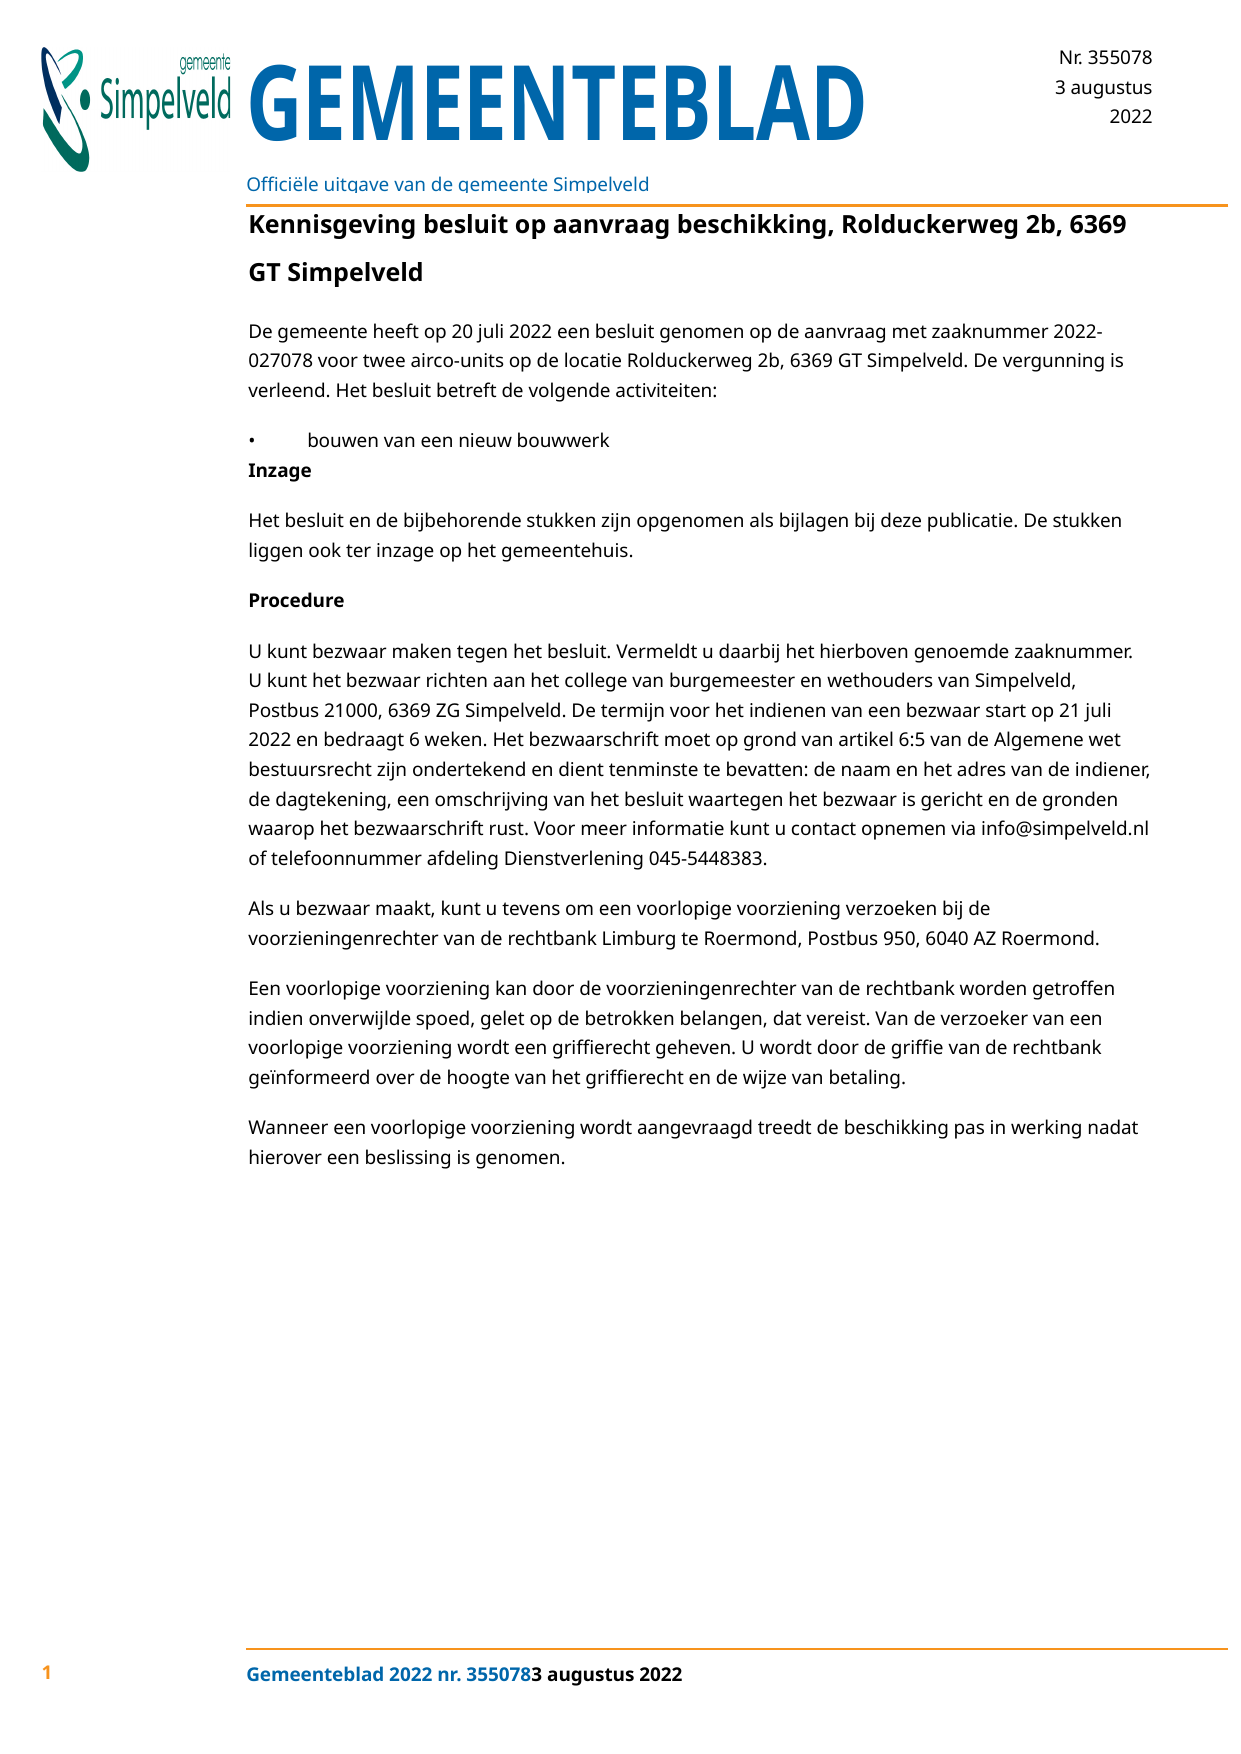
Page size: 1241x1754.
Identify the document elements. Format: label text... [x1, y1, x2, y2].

picture [41, 47, 231, 172]
text Kennisgeving besluit op aanvraag beschikking, Rolduckerweg 2b, 6369 GT Simpelveld [248, 207, 1152, 288]
text Procedure [248, 587, 1152, 613]
list bouwen van een nieuw bouwwerk [248, 427, 1152, 453]
text Als u bezwaar maakt, kunt u tevens om een voorlopige voorziening verzoeken bij de voorzieningenrechter van de rechtbank Limburg te Roermond, Postbus 950, 6040 AZ Roermond. [248, 895, 1152, 951]
text Een voorlopige voorziening kan door de voorzieningenrechter van de rechtbank worden getroffen indien onverwijlde spoed, gelet op de betrokken belangen, dat vereist. Van de verzoeker van een voorlopige voorziening wordt een griffierecht geheven. U wordt door de griffie van de rechtbank geïnformeerd over de hoogte van het griffierecht en de wijze van betaling. [248, 975, 1152, 1090]
text De gemeente heeft op 20 juli 2022 een besluit genomen op de aanvraag met zaaknummer 2022-027078 voor twee airco-units op de locatie Rolduckerweg 2b, 6369 GT Simpelveld. De vergunning is verleend. Het besluit betreft de volgende activiteiten: [248, 318, 1152, 403]
text U kunt bezwaar maken tegen het besluit. Vermeldt u daarbij het hierboven genoemde zaaknummer. U kunt het bezwaar richten aan het college van burgemeester en wethouders van Simpelveld, Postbus 21000, 6369 ZG Simpelveld. De termijn voor het indienen van een bezwaar start op 21 juli 2022 en bedraagt 6 weken. Het bezwaarschrift moet op grond van artikel 6:5 van de Algemene wet bestuursrecht zijn ondertekend en dient tenminste te bevatten: de naam en het adres van de indiener, de dagtekening, een omschrijving van het besluit waartegen het bezwaar is gericht en de gronden waarop het bezwaarschrift rust. Voor meer informatie kunt u contact opnemen via info@simpelveld.nl of telefoonnummer afdeling Dienstverlening 045-5448383. [248, 638, 1152, 871]
text Het besluit en de bijbehorende stukken zijn opgenomen als bijlagen bij deze publicatie. De stukken liggen ook ter inzage op het gemeentehuis. [248, 507, 1152, 563]
text Wanneer een voorlopige voorziening wordt aangevraagd treedt de beschikking pas in werking nadat hierover een beslissing is genomen. [248, 1114, 1152, 1170]
text Inzage [248, 457, 1152, 483]
